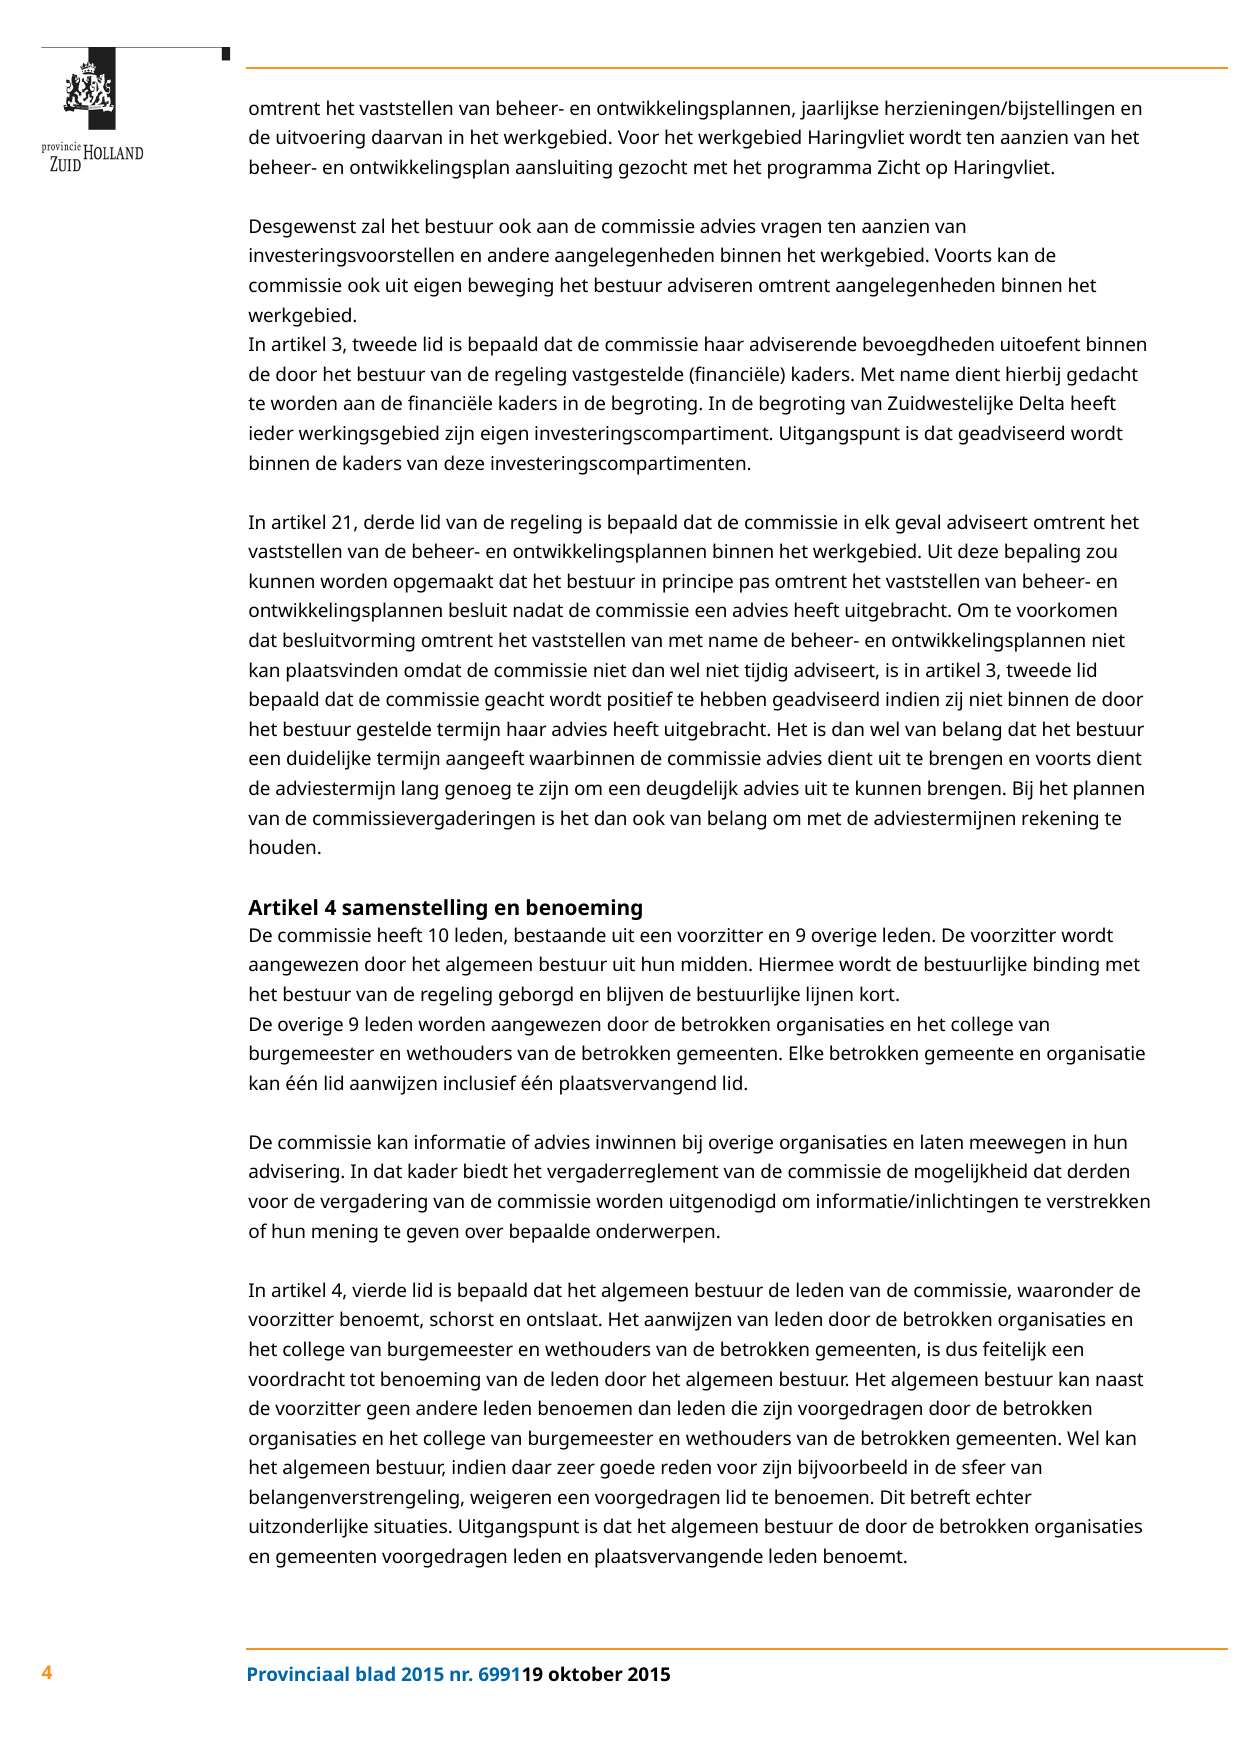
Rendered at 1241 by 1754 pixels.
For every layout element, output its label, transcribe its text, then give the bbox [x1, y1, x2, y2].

text In artikel 3, tweede lid is bepaald dat de commissie haar adviserende bevoegdheden uitoefent binnen de door het bestuur van de regeling vastgestelde (financiële) kaders. Met name dient hierbij gedacht te worden aan de financiële kaders in de begroting. In de begroting van Zuidwestelijke Delta heeft ieder werkingsgebied zijn eigen investeringscompartiment. Uitgangspunt is dat geadviseerd wordt binnen de kaders van deze investeringscompartimenten. [248, 331, 1152, 476]
text In artikel 21, derde lid van de regeling is bepaald dat de commissie in elk geval adviseert omtrent het vaststellen van de beheer- en ontwikkelingsplannen binnen het werkgebied. Uit deze bepaling zou kunnen worden opgemaakt dat het bestuur in principe pas omtrent het vaststellen van beheer- en ontwikkelingsplannen besluit nadat de commissie een advies heeft uitgebracht. Om te voorkomen dat besluitvorming omtrent het vaststellen van met name de beheer- en ontwikkelingsplannen niet kan plaatsvinden omdat de commissie niet dan wel niet tijdig adviseert, is in artikel 3, tweede lid bepaald dat de commissie geacht wordt positief te hebben geadviseerd indien zij niet binnen de door het bestuur gestelde termijn haar advies heeft uitgebracht. Het is dan wel van belang dat het bestuur een duidelijke termijn aangeeft waarbinnen de commissie advies dient uit te brengen en voorts dient de adviestermijn lang genoeg te zijn om een deugdelijk advies uit te kunnen brengen. Bij het plannen van de commissievergaderingen is het dan ook van belang om met de adviestermijnen rekening te houden. [248, 509, 1152, 860]
text Artikel 4 samenstelling en benoeming [248, 893, 1152, 922]
text De overige 9 leden worden aangewezen door de betrokken organisaties en het college van burgemeester en wethouders van de betrokken gemeenten. Elke betrokken gemeente en organisatie kan één lid aanwijzen inclusief één plaatsvervangend lid. [248, 1011, 1152, 1096]
text omtrent het vaststellen van beheer- en ontwikkelingsplannen, jaarlijkse herzieningen/bijstellingen en de uitvoering daarvan in het werkgebied. Voor het werkgebied Haringvliet wordt ten aanzien van het beheer- en ontwikkelingsplan aansluiting gezocht met het programma Zicht op Haringvliet. [248, 95, 1152, 180]
text Desgewenst zal het bestuur ook aan de commissie advies vragen ten aanzien van investeringsvoorstellen en andere aangelegenheden binnen het werkgebied. Voorts kan de commissie ook uit eigen beweging het bestuur adviseren omtrent aangelegenheden binnen het werkgebied. [248, 213, 1152, 328]
text De commissie kan informatie of advies inwinnen bij overige organisaties en laten meewegen in hun advisering. In dat kader biedt het vergaderreglement van de commissie de mogelijkheid dat derden voor de vergadering van de commissie worden uitgenodigd om informatie/inlichtingen te verstrekken of hun mening te geven over bepaalde onderwerpen. [248, 1129, 1152, 1243]
text In artikel 4, vierde lid is bepaald dat het algemeen bestuur de leden van de commissie, waaronder de voorzitter benoemt, schorst en ontslaat. Het aanwijzen van leden door de betrokken organisaties en het college van burgemeester en wethouders van de betrokken gemeenten, is dus feitelijk een voordracht tot benoeming van de leden door het algemeen bestuur. Het algemeen bestuur kan naast de voorzitter geen andere leden benoemen dan leden die zijn voorgedragen door de betrokken organisaties en het college van burgemeester en wethouders van de betrokken gemeenten. Wel kan het algemeen bestuur, indien daar zeer goede reden voor zijn bijvoorbeeld in de sfeer van belangenverstrengeling, weigeren een voorgedragen lid te benoemen. Dit betreft echter uitzonderlijke situaties. Uitgangspunt is dat het algemeen bestuur de door de betrokken organisaties en gemeenten voorgedragen leden en plaatsvervangende leden benoemt. [248, 1277, 1152, 1569]
picture [41, 47, 231, 172]
text De commissie heeft 10 leden, bestaande uit een voorzitter en 9 overige leden. De voorzitter wordt aangewezen door het algemeen bestuur uit hun midden. Hiermee wordt de bestuurlijke binding met het bestuur van de regeling geborgd en blijven de bestuurlijke lijnen kort. [248, 922, 1152, 1007]
